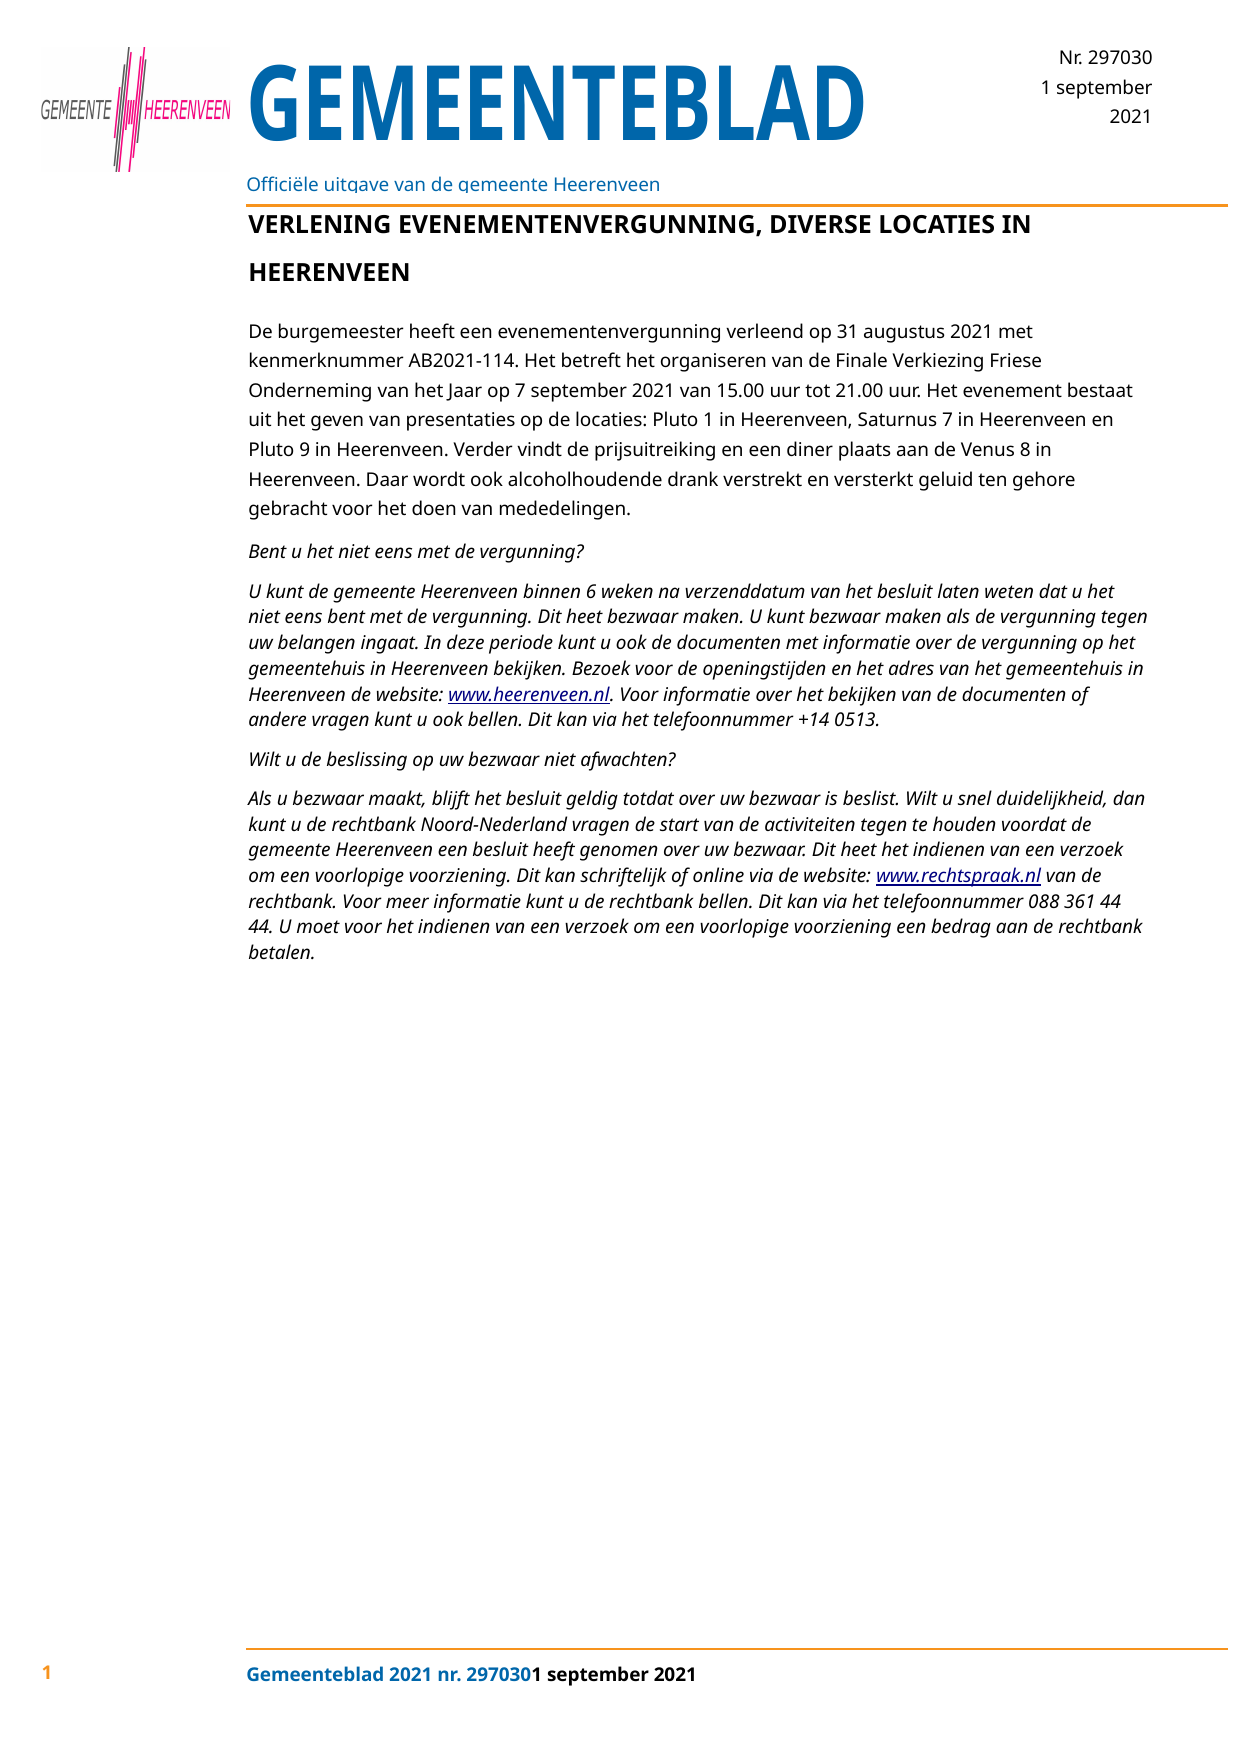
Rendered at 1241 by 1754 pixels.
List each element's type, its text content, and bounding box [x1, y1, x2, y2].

text VERLENING EVENEMENTENVERGUNNING, DIVERSE LOCATIES IN HEERENVEEN [248, 207, 1152, 288]
text Wilt u de beslissing op uw bezwaar niet afwachten? [248, 746, 1152, 771]
picture [41, 47, 231, 172]
text Bent u het niet eens met de vergunning? [248, 538, 1152, 564]
text U kunt de gemeente Heerenveen binnen 6 weken na verzenddatum van het besluit laten weten dat u het niet eens bent met de vergunning. Dit heet bezwaar maken. U kunt bezwaar maken als de vergunning tegen uw belangen ingaat. In deze periode kunt u ook de documenten met informatie over de vergunning op het gemeentehuis in Heerenveen bekijken. Bezoek voor de openingstijden en het adres van het gemeentehuis in Heerenveen de website: www.heerenveen.nl. Voor informatie over het bekijken van de documenten of andere vragen kunt u ook bellen. Dit kan via het telefoonnummer +14 0513. [248, 578, 1152, 732]
text Als u bezwaar maakt, blijft het besluit geldig totdat over uw bezwaar is beslist. Wilt u snel duidelijkheid, dan kunt u de rechtbank Noord-Nederland vragen de start van de activiteiten tegen te houden voordat de gemeente Heerenveen een besluit heeft genomen over uw bezwaar. Dit heet het indienen van een verzoek om een voorlopige voorziening. Dit kan schriftelijk of online via de website: www.rechtspraak.nl van de rechtbank. Voor meer informatie kunt u de rechtbank bellen. Dit kan via het telefoonnummer 088 361 44 44. U moet voor het indienen van een verzoek om een voorlopige voorziening een bedrag aan de rechtbank betalen. [248, 785, 1152, 965]
text De burgemeester heeft een evenementenvergunning verleend op 31 augustus 2021 met kenmerknummer AB2021-114. Het betreft het organiseren van de Finale Verkiezing Friese Onderneming van het Jaar op 7 september 2021 van 15.00 uur tot 21.00 uur. Het evenement bestaat uit het geven van presentaties op de locaties: Pluto 1 in Heerenveen, Saturnus 7 in Heerenveen en Pluto 9 in Heerenveen. Verder vindt de prijsuitreiking en een diner plaats aan de Venus 8 in Heerenveen. Daar wordt ook alcoholhoudende drank verstrekt en versterkt geluid ten gehore gebracht voor het doen van mededelingen. [248, 318, 1152, 521]
